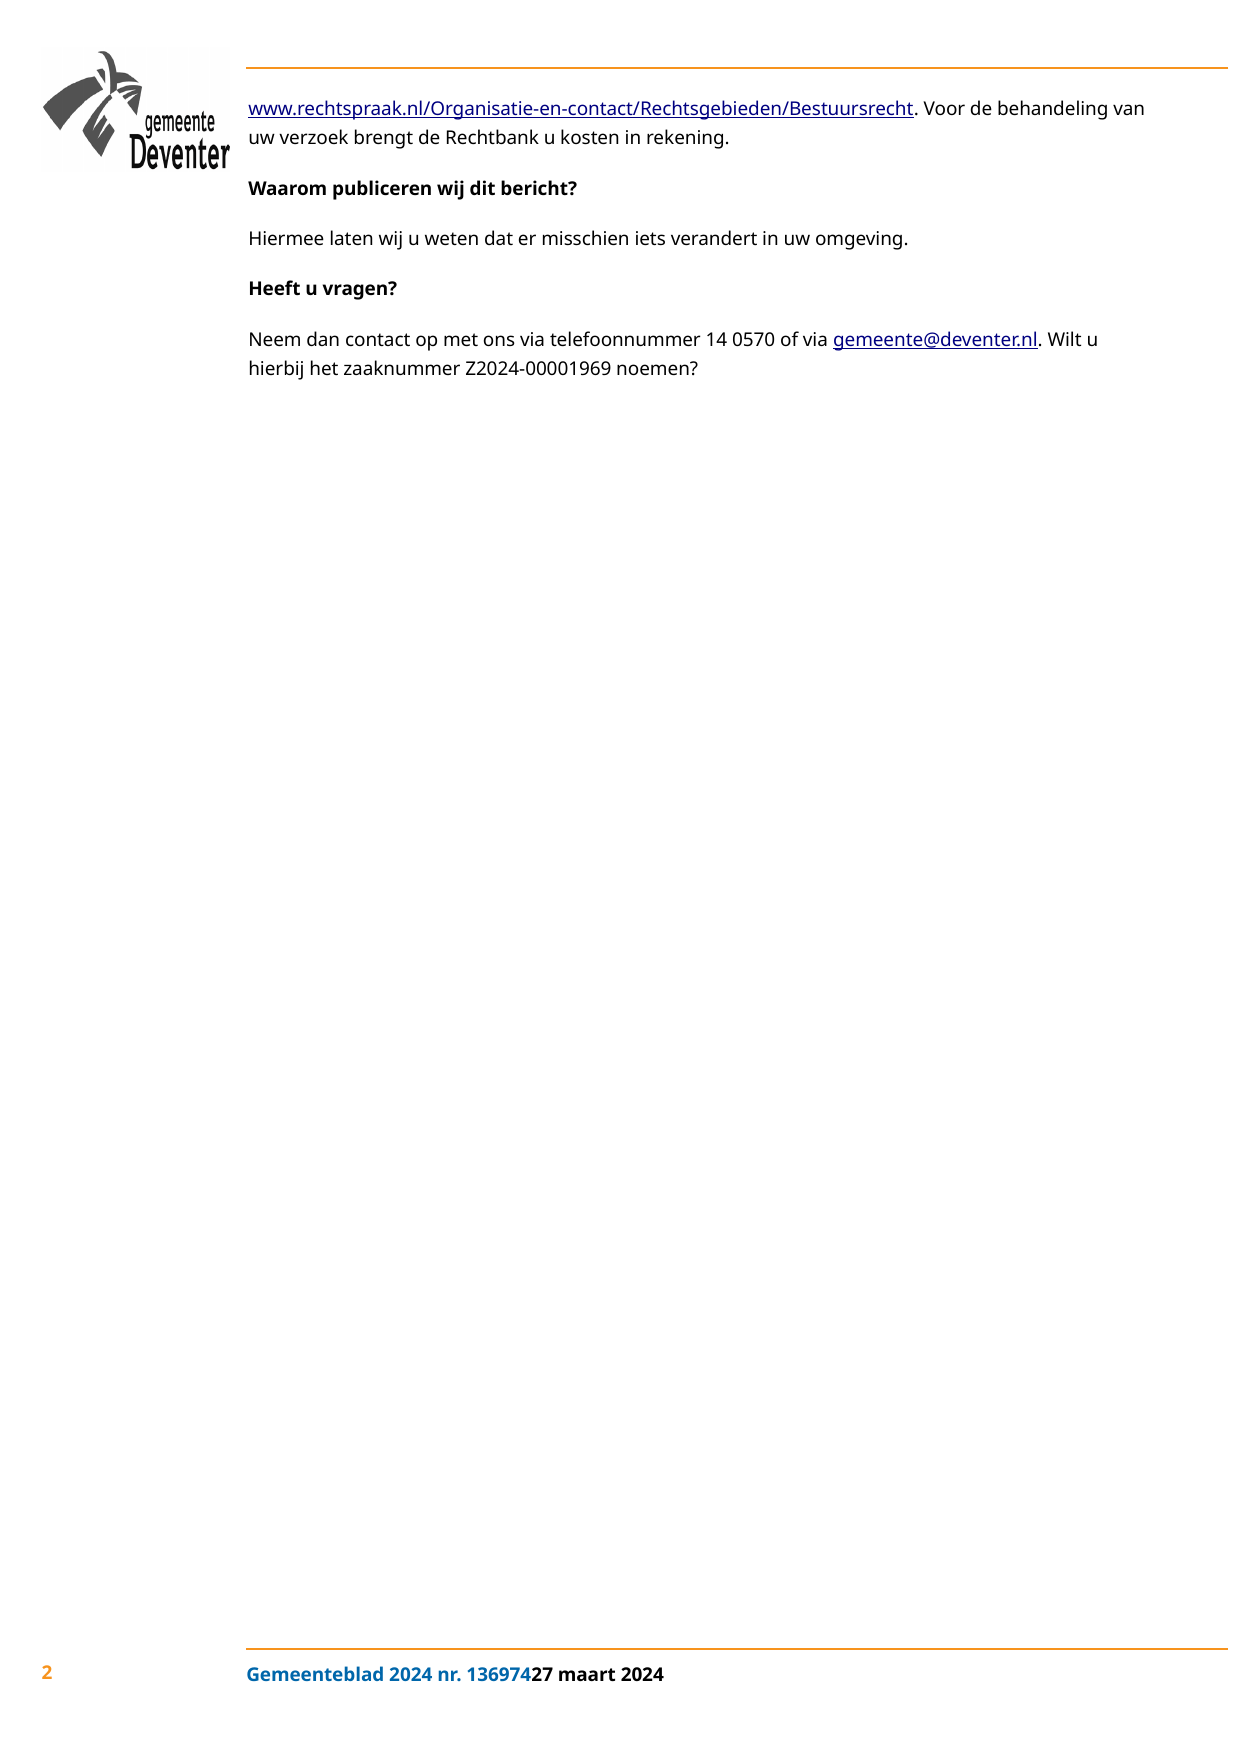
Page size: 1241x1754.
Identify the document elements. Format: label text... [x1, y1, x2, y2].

text Neem dan contact op met ons via telefoonnummer 14 0570 of via gemeente@deventer.nl. Wilt u hierbij het zaaknummer Z2024-00001969 noemen? [248, 326, 1152, 381]
text Waarom publiceren wij dit bericht? [248, 175, 1152, 201]
text www.rechtspraak.nl/Organisatie-en-contact/Rechtsgebieden/Bestuursrecht. Voor de behandeling van uw verzoek brengt de Rechtbank u kosten in rekening. [248, 95, 1152, 150]
text Hiermee laten wij u weten dat er misschien iets verandert in uw omgeving. [248, 225, 1152, 251]
picture [41, 47, 231, 172]
text Heeft u vragen? [248, 276, 1152, 301]
